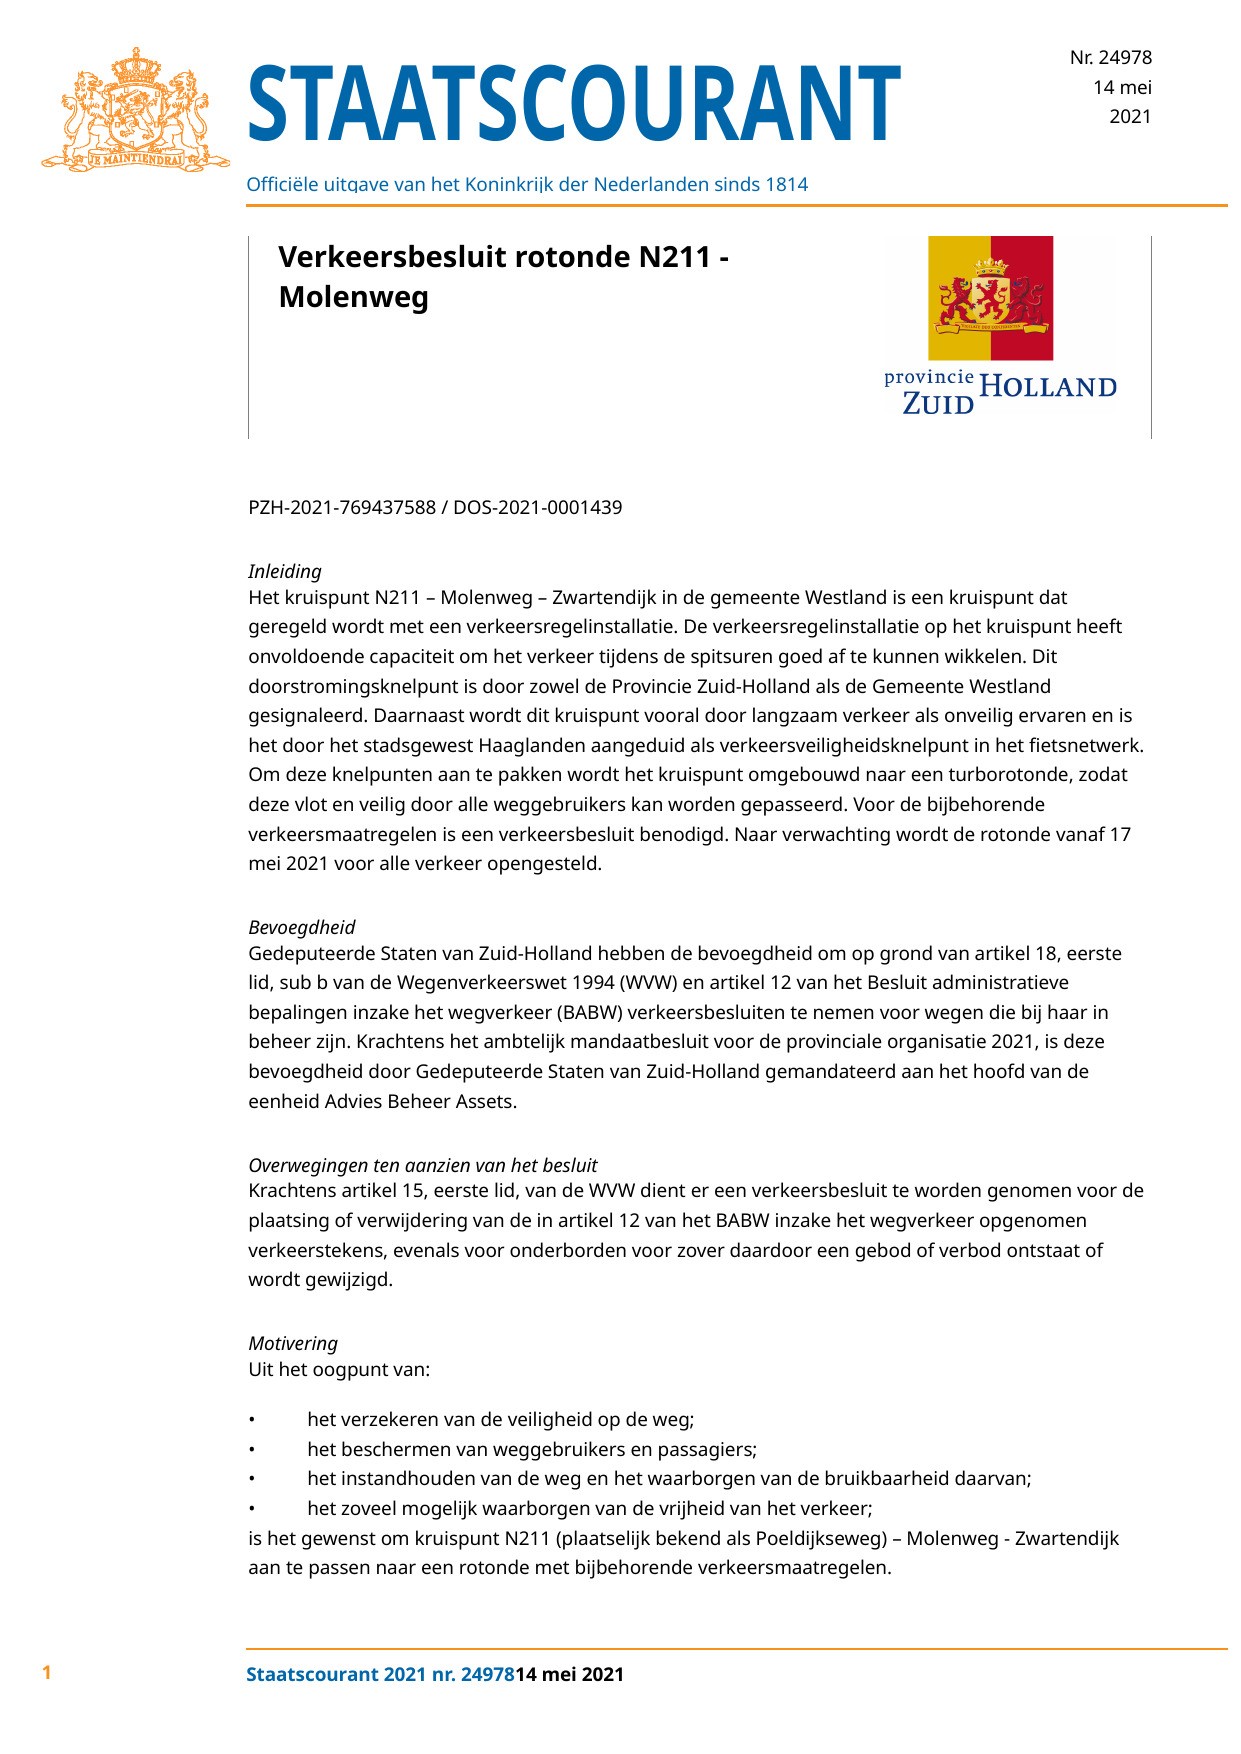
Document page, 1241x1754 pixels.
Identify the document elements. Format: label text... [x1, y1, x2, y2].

text Motivering [248, 1330, 1152, 1356]
text Uit het oogpunt van: [248, 1356, 1152, 1382]
text Inleiding [248, 558, 1152, 584]
text is het gewenst om kruispunt N211 (plaatselijk bekend als Poeldijkseweg) – Molenweg - Zwartendijk aan te passen naar een rotonde met bijbehorende verkeersmaatregelen. [248, 1525, 1152, 1580]
list het zoveel mogelijk waarborgen van de vrijheid van het verkeer; [248, 1495, 1152, 1521]
text Overwegingen ten aanzien van het besluit [248, 1152, 1152, 1178]
list het beschermen van weggebruikers en passagiers; [248, 1436, 1152, 1462]
text Het kruispunt N211 – Molenweg – Zwartendijk in de gemeente Westland is een kruispunt dat geregeld wordt met een verkeersregelinstallatie. De verkeersregelinstallatie op het kruispunt heeft onvoldoende capaciteit om het verkeer tijdens de spitsuren goed af te kunnen wikkelen. Dit doorstromingsknelpunt is door zowel de Provincie Zuid-Holland als de Gemeente Westland gesignaleerd. Daarnaast wordt dit kruispunt vooral door langzaam verkeer als onveilig ervaren en is het door het stadsgewest Haaglanden aangeduid als verkeersveiligheidsknelpunt in het fietsnetwerk. Om deze knelpunten aan te pakken wordt het kruispunt omgebouwd naar een turborotonde, zodat deze vlot en veilig door alle weggebruikers kan worden gepasseerd. Voor de bijbehorende verkeersmaatregelen is een verkeersbesluit benodigd. Naar verwachting wordt de rotonde vanaf 17 mei 2021 voor alle verkeer opengesteld. [248, 584, 1152, 876]
table_header [850, 236, 885, 413]
list het verzekeren van de veiligheid op de weg; [248, 1406, 1152, 1432]
picture [41, 47, 231, 172]
text Krachtens artikel 15, eerste lid, van de WVW dient er een verkeersbesluit te worden genomen voor de plaatsing of verwijdering van de in artikel 12 van het BABW inzake het wegverkeer opgenomen verkeerstekens, evenals voor onderborden voor zover daardoor een gebod of verbod ontstaat of wordt gewijzigd. [248, 1178, 1152, 1292]
table_header [850, 414, 1151, 439]
text Bevoegdheid [248, 914, 1152, 940]
picture [885, 236, 1117, 414]
text PZH-2021-769437588 / DOS-2021-0001439 [248, 494, 1152, 520]
table_header Verkeersbesluit rotonde N211 - Molenweg [249, 236, 850, 439]
list het instandhouden van de weg en het waarborgen van de bruikbaarheid daarvan; [248, 1466, 1152, 1491]
table_header [1117, 236, 1151, 413]
text Gedeputeerde Staten van Zuid-Holland hebben de bevoegdheid om op grond van artikel 18, eerste lid, sub b van de Wegenverkeerswet 1994 (WVW) en artikel 12 van het Besluit administratieve bepalingen inzake het wegverkeer (BABW) verkeersbesluiten te nemen voor wegen die bij haar in beheer zijn. Krachtens het ambtelijk mandaatbesluit voor de provinciale organisatie 2021, is deze bevoegdheid door Gedeputeerde Staten van Zuid-Holland gemandateerd aan het hoofd van de eenheid Advies Beheer Assets. [248, 940, 1152, 1114]
